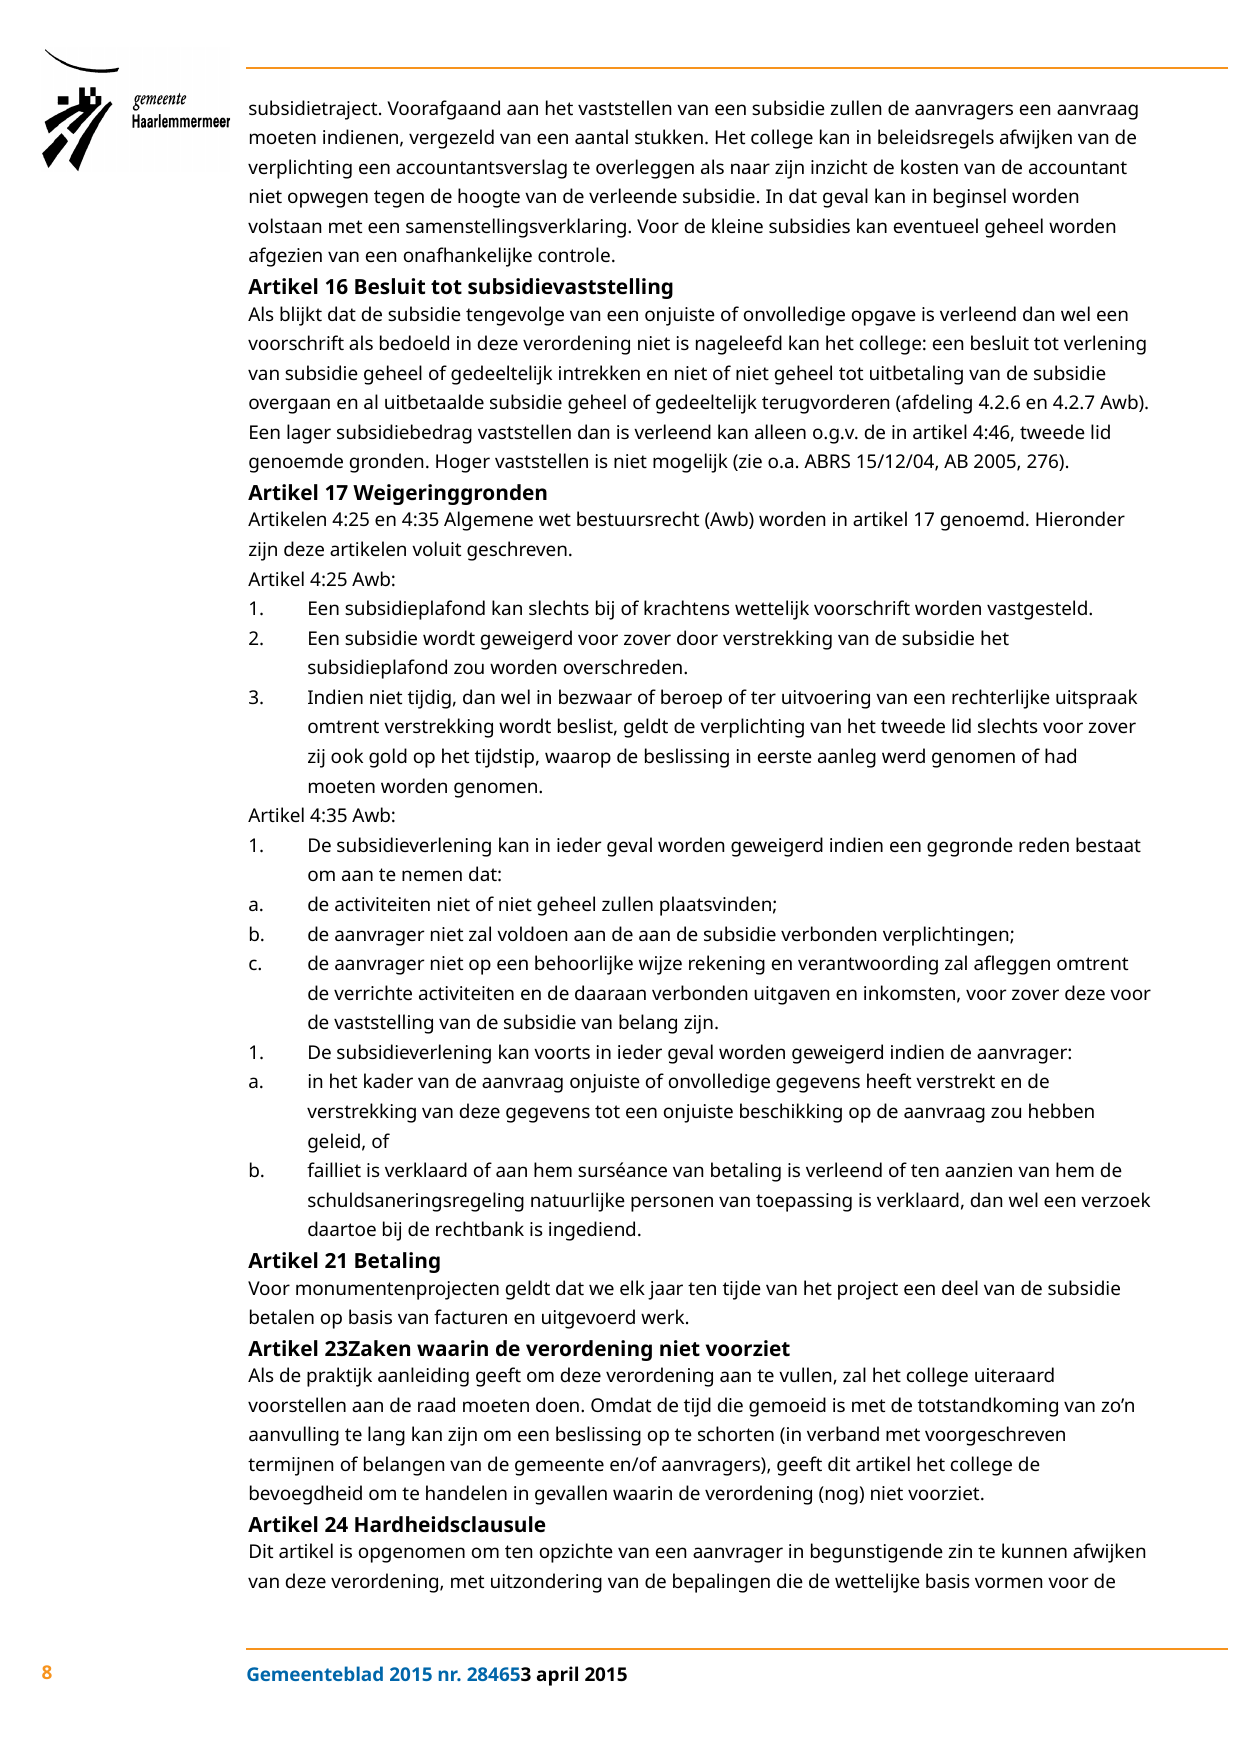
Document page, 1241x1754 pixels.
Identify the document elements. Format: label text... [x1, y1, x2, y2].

list in het kader van de aanvraag onjuiste of onvolledige gegevens heeft verstrekt en de verstrekking van deze gegevens tot een onjuiste beschikking op de aanvraag zou hebben geleid, of [248, 1069, 1152, 1154]
list de activiteiten niet of niet geheel zullen plaatsvinden; [248, 891, 1152, 917]
text Artikel 16 Besluit tot subsidievaststelling [248, 272, 1152, 301]
text Artikelen 4:25 en 4:35 Algemene wet bestuursrecht (Awb) worden in artikel 17 genoemd. Hieronder zijn deze artikelen voluit geschreven. [248, 507, 1152, 562]
picture [41, 47, 231, 172]
list De subsidieverlening kan voorts in ieder geval worden geweigerd indien de aanvrager: [248, 1039, 1152, 1065]
list De subsidieverlening kan in ieder geval worden geweigerd indien een gegronde reden bestaat om aan te nemen dat: [248, 832, 1152, 887]
text Voor monumentenprojecten geldt dat we elk jaar ten tijde van het project een deel van de subsidie betalen op basis van facturen en uitgevoerd werk. [248, 1275, 1152, 1330]
text Artikel 21 Betaling [248, 1246, 1152, 1275]
list de aanvrager niet op een behoorlijke wijze rekening en verantwoording zal afleggen omtrent de verrichte activiteiten en de daaraan verbonden uitgaven en inkomsten, voor zover deze voor de vaststelling van de subsidie van belang zijn. [248, 950, 1152, 1035]
list Een subsidieplafond kan slechts bij of krachtens wettelijk voorschrift worden vastgesteld. [248, 595, 1152, 621]
text Als blijkt dat de subsidie tengevolge van een onjuiste of onvolledige opgave is verleend dan wel een voorschrift als bedoeld in deze verordening niet is nageleefd kan het college: een besluit tot verlening van subsidie geheel of gedeeltelijk intrekken en niet of niet geheel tot uitbetaling van de subsidie overgaan en al uitbetaalde subsidie geheel of gedeeltelijk terugvorderen (afdeling 4.2.6 en 4.2.7 Awb). Een lager subsidiebedrag vaststellen dan is verleend kan alleen o.g.v. de in artikel 4:46, tweede lid genoemde gronden. Hoger vaststellen is niet mogelijk (zie o.a. ABRS 15/12/04, AB 2005, 276). [248, 301, 1152, 474]
text subsidietraject. Voorafgaand aan het vaststellen van een subsidie zullen de aanvragers een aanvraag moeten indienen, vergezeld van een aantal stukken. Het college kan in beleidsregels afwijken van de verplichting een accountantsverslag te overleggen als naar zijn inzicht de kosten van de accountant niet opwegen tegen de hoogte van de verleende subsidie. In dat geval kan in beginsel worden volstaan met een samenstellingsverklaring. Voor de kleine subsidies kan eventueel geheel worden afgezien van een onafhankelijke controle. [248, 95, 1152, 268]
list failliet is verklaard of aan hem surséance van betaling is verleend of ten aanzien van hem de schuldsaneringsregeling natuurlijke personen van toepassing is verklaard, dan wel een verzoek daartoe bij de rechtbank is ingediend. [248, 1157, 1152, 1242]
text Artikel 24 Hardheidsclausule [248, 1510, 1152, 1539]
text Artikel 17 Weigeringgronden [248, 478, 1152, 507]
text Als de praktijk aanleiding geeft om deze verordening aan te vullen, zal het college uiteraard voorstellen aan de raad moeten doen. Omdat de tijd die gemoeid is met de totstandkoming van zo’n aanvulling te lang kan zijn om een beslissing op te schorten (in verband met voorgeschreven termijnen of belangen van de gemeente en/of aanvragers), geeft dit artikel het college de bevoegdheid om te handelen in gevallen waarin de verordening (nog) niet voorziet. [248, 1362, 1152, 1506]
text Dit artikel is opgenomen om ten opzichte van een aanvrager in begunstigende zin te kunnen afwijken van deze verordening, met uitzondering van de bepalingen die de wettelijke basis vormen voor de [248, 1539, 1152, 1594]
list Een subsidie wordt geweigerd voor zover door verstrekking van de subsidie het subsidieplafond zou worden overschreden. [248, 625, 1152, 680]
text Artikel 4:35 Awb: [248, 802, 1152, 828]
list Indien niet tijdig, dan wel in bezwaar of beroep of ter uitvoering van een rechterlijke uitspraak omtrent verstrekking wordt beslist, geldt de verplichting van het tweede lid slechts voor zover zij ook gold op het tijdstip, waarop de beslissing in eerste aanleg werd genomen of had moeten worden genomen. [248, 684, 1152, 799]
list de aanvrager niet zal voldoen aan de aan de subsidie verbonden verplichtingen; [248, 921, 1152, 947]
text Artikel 23Zaken waarin de verordening niet voorziet [248, 1334, 1152, 1362]
text Artikel 4:25 Awb: [248, 566, 1152, 592]
